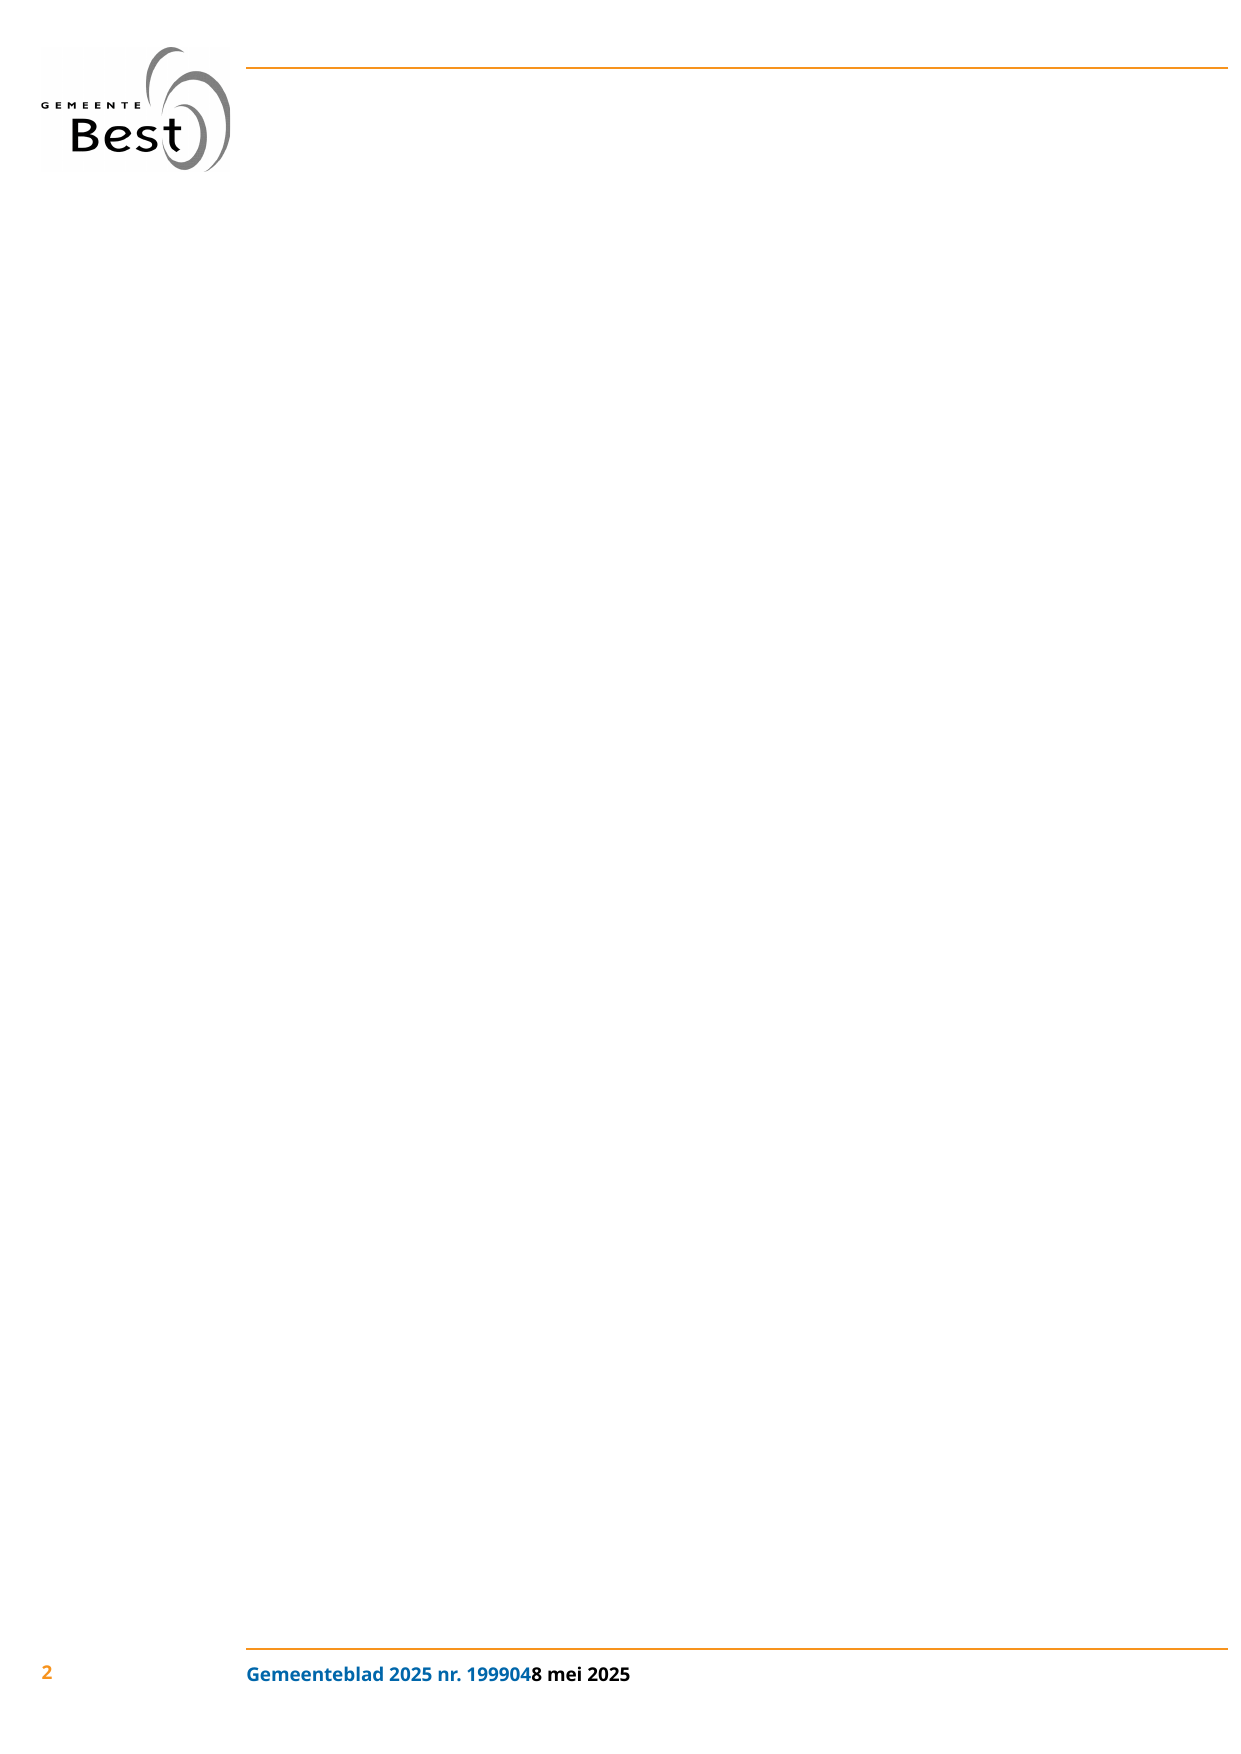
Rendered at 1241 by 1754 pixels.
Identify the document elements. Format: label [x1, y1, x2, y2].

picture [41, 47, 231, 172]
